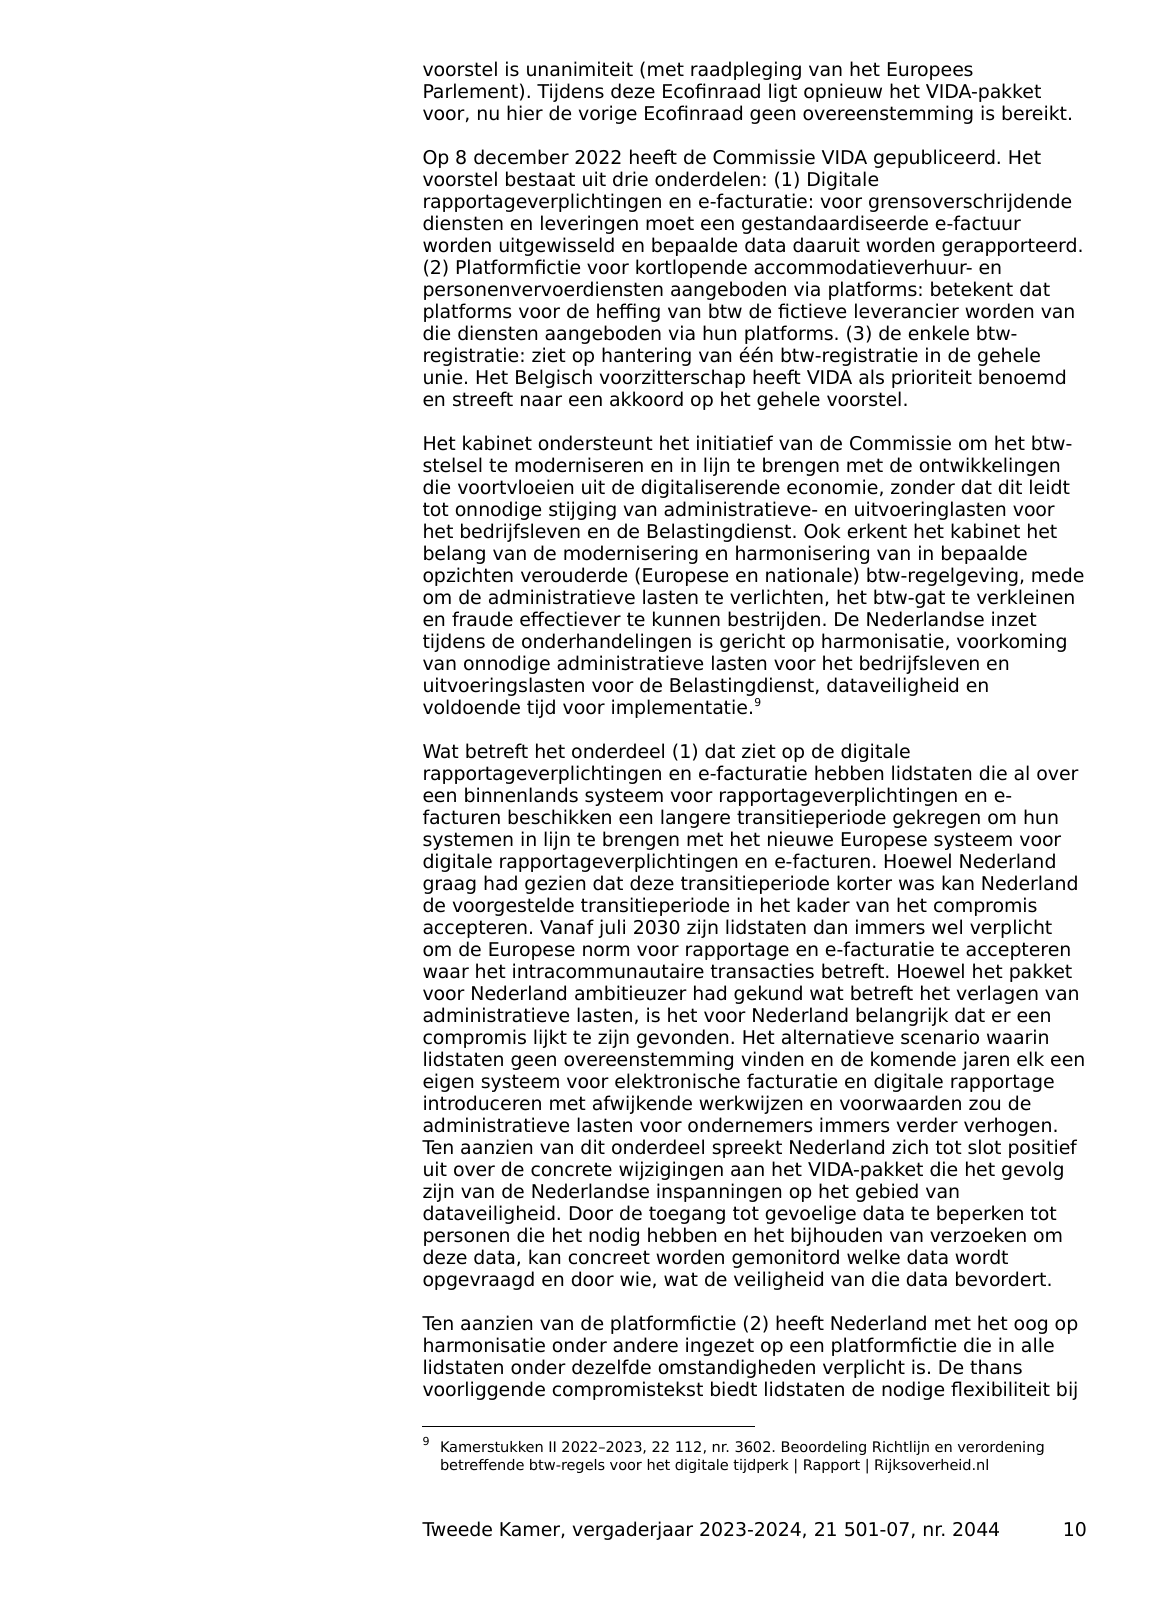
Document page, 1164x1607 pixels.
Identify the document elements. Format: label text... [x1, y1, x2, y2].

text Het kabinet ondersteunt het initiatief van de Commissie om het btw-stelsel te moderniseren en in lijn te brengen met de ontwikkelingen die voortvloeien uit de digitaliserende economie, zonder dat dit leidt tot onnodige stijging van administratieve- en uitvoeringlasten voor het bedrijfsleven en de Belastingdienst. Ook erkent het kabinet het belang van de modernisering en harmonisering van in bepaalde opzichten verouderde (Europese en nationale) btw-regelgeving, mede om de administratieve lasten te verlichten, het btw-gat te verkleinen en fraude effectiever te kunnen bestrijden. De Nederlandse inzet tijdens de onderhandelingen is gericht op harmonisatie, voorkoming van onnodige administratieve lasten voor het bedrijfsleven en uitvoeringslasten voor de Belastingdienst, dataveiligheid en voldoende tijd voor implementatie. [422, 433, 1087, 719]
text Wat betreft het onderdeel (1) dat ziet op de digitale rapportageverplichtingen en e-facturatie hebben lidstaten die al over een binnenlands systeem voor rapportageverplichtingen en e-facturen beschikken een langere transitieperiode gekregen om hun systemen in lijn te brengen met het nieuwe Europese systeem voor digitale rapportageverplichtingen en e-facturen. Hoewel Nederland graag had gezien dat deze transitieperiode korter was kan Nederland de voorgestelde transitieperiode in het kader van het compromis accepteren. Vanaf juli 2030 zijn lidstaten dan immers wel verplicht om de Europese norm voor rapportage en e-facturatie te accepteren waar het intracommunautaire transacties betreft. Hoewel het pakket voor Nederland ambitieuzer had gekund wat betreft het verlagen van administratieve lasten, is het voor Nederland belangrijk dat er een compromis lijkt te zijn gevonden. Het alternatieve scenario waarin lidstaten geen overeenstemming vinden en de komende jaren elk een eigen systeem voor elektronische facturatie en digitale rapportage introduceren met afwijkende werkwijzen en voorwaarden zou de administratieve lasten voor ondernemers immers verder verhogen. Ten aanzien van dit onderdeel spreekt Nederland zich tot slot positief uit over de concrete wijzigingen aan het VIDA-pakket die het gevolg zijn van de Nederlandse inspanningen op het gebied van dataveiligheid. Door de toegang tot gevoelige data te beperken tot personen die het nodig hebben en het bijhouden van verzoeken om deze data, kan concreet worden gemonitord welke data wordt opgevraagd en door wie, wat de veiligheid van die data bevordert. [422, 741, 1087, 1291]
text Ten aanzien van de platformfictie (2) heeft Nederland met het oog op harmonisatie onder andere ingezet op een platformfictie die in alle lidstaten onder dezelfde omstandigheden verplicht is. De thans voorliggende compromistekst biedt lidstaten de nodige flexibiliteit bij [422, 1313, 1087, 1401]
text voorstel is unanimiteit (met raadpleging van het Europees Parlement). Tijdens deze Ecofinraad ligt opnieuw het VIDA-pakket voor, nu hier de vorige Ecofinraad geen overeenstemming is bereikt. [422, 59, 1087, 125]
text Kamerstukken II 2022–2023, 22 112, nr. 3602. Beoordeling Richtlijn en verordening betreffende btw-regels voor het digitale tijdperk | Rapport | Rijksoverheid.nl [422, 1435, 1087, 1474]
text Op 8 december 2022 heeft de Commissie VIDA gepubliceerd. Het voorstel bestaat uit drie onderdelen: (1) Digitale rapportageverplichtingen en e-facturatie: voor grensoverschrijdende diensten en leveringen moet een gestandaardiseerde e-factuur worden uitgewisseld en bepaalde data daaruit worden gerapporteerd. (2) Platformfictie voor kortlopende accommodatieverhuur- en personenvervoerdiensten aangeboden via platforms: betekent dat platforms voor de heffing van btw de fictieve leverancier worden van die diensten aangeboden via hun platforms. (3) de enkele btw-registratie: ziet op hantering van één btw-registratie in de gehele unie. Het Belgisch voorzitterschap heeft VIDA als prioriteit benoemd en streeft naar een akkoord op het gehele voorstel. [422, 147, 1087, 411]
